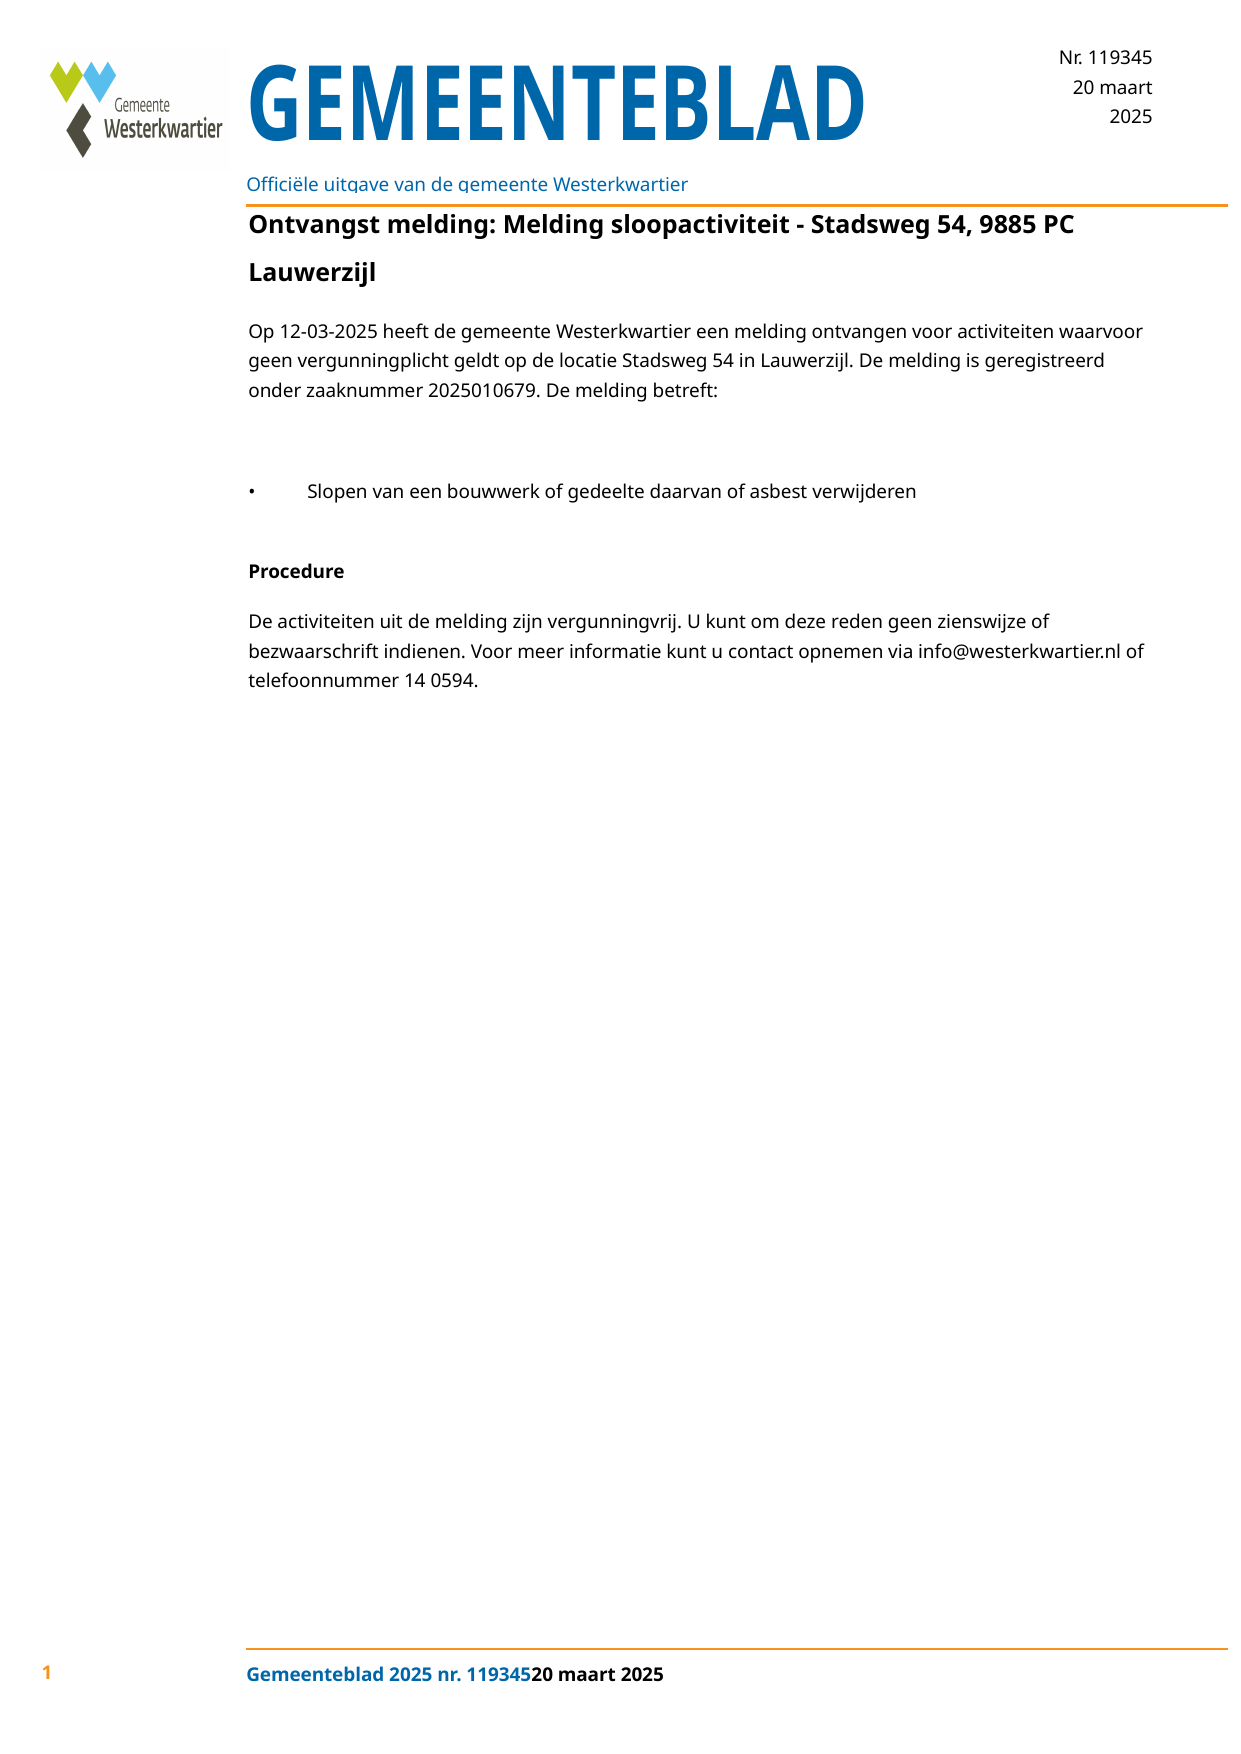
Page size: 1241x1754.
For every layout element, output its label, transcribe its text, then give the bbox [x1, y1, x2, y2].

list Slopen van een bouwwerk of gedeelte daarvan of asbest verwijderen [248, 478, 1152, 504]
text Ontvangst melding: Melding sloopactiviteit - Stadsweg 54, 9885 PC Lauwerzijl [248, 207, 1152, 288]
text De activiteiten uit de melding zijn vergunningvrij. U kunt om deze reden geen zienswijze of bezwaarschrift indienen. Voor meer informatie kunt u contact opnemen via info@westerkwartier.nl of telefoonnummer 14 0594. [248, 608, 1152, 693]
text Op 12-03-2025 heeft de gemeente Westerkwartier een melding ontvangen voor activiteiten waarvoor geen vergunningplicht geldt op de locatie Stadsweg 54 in Lauwerzijl. De melding is geregistreerd onder zaaknummer 2025010679. De melding betreft: [248, 318, 1152, 403]
picture [41, 47, 231, 172]
text Procedure [248, 558, 1152, 584]
